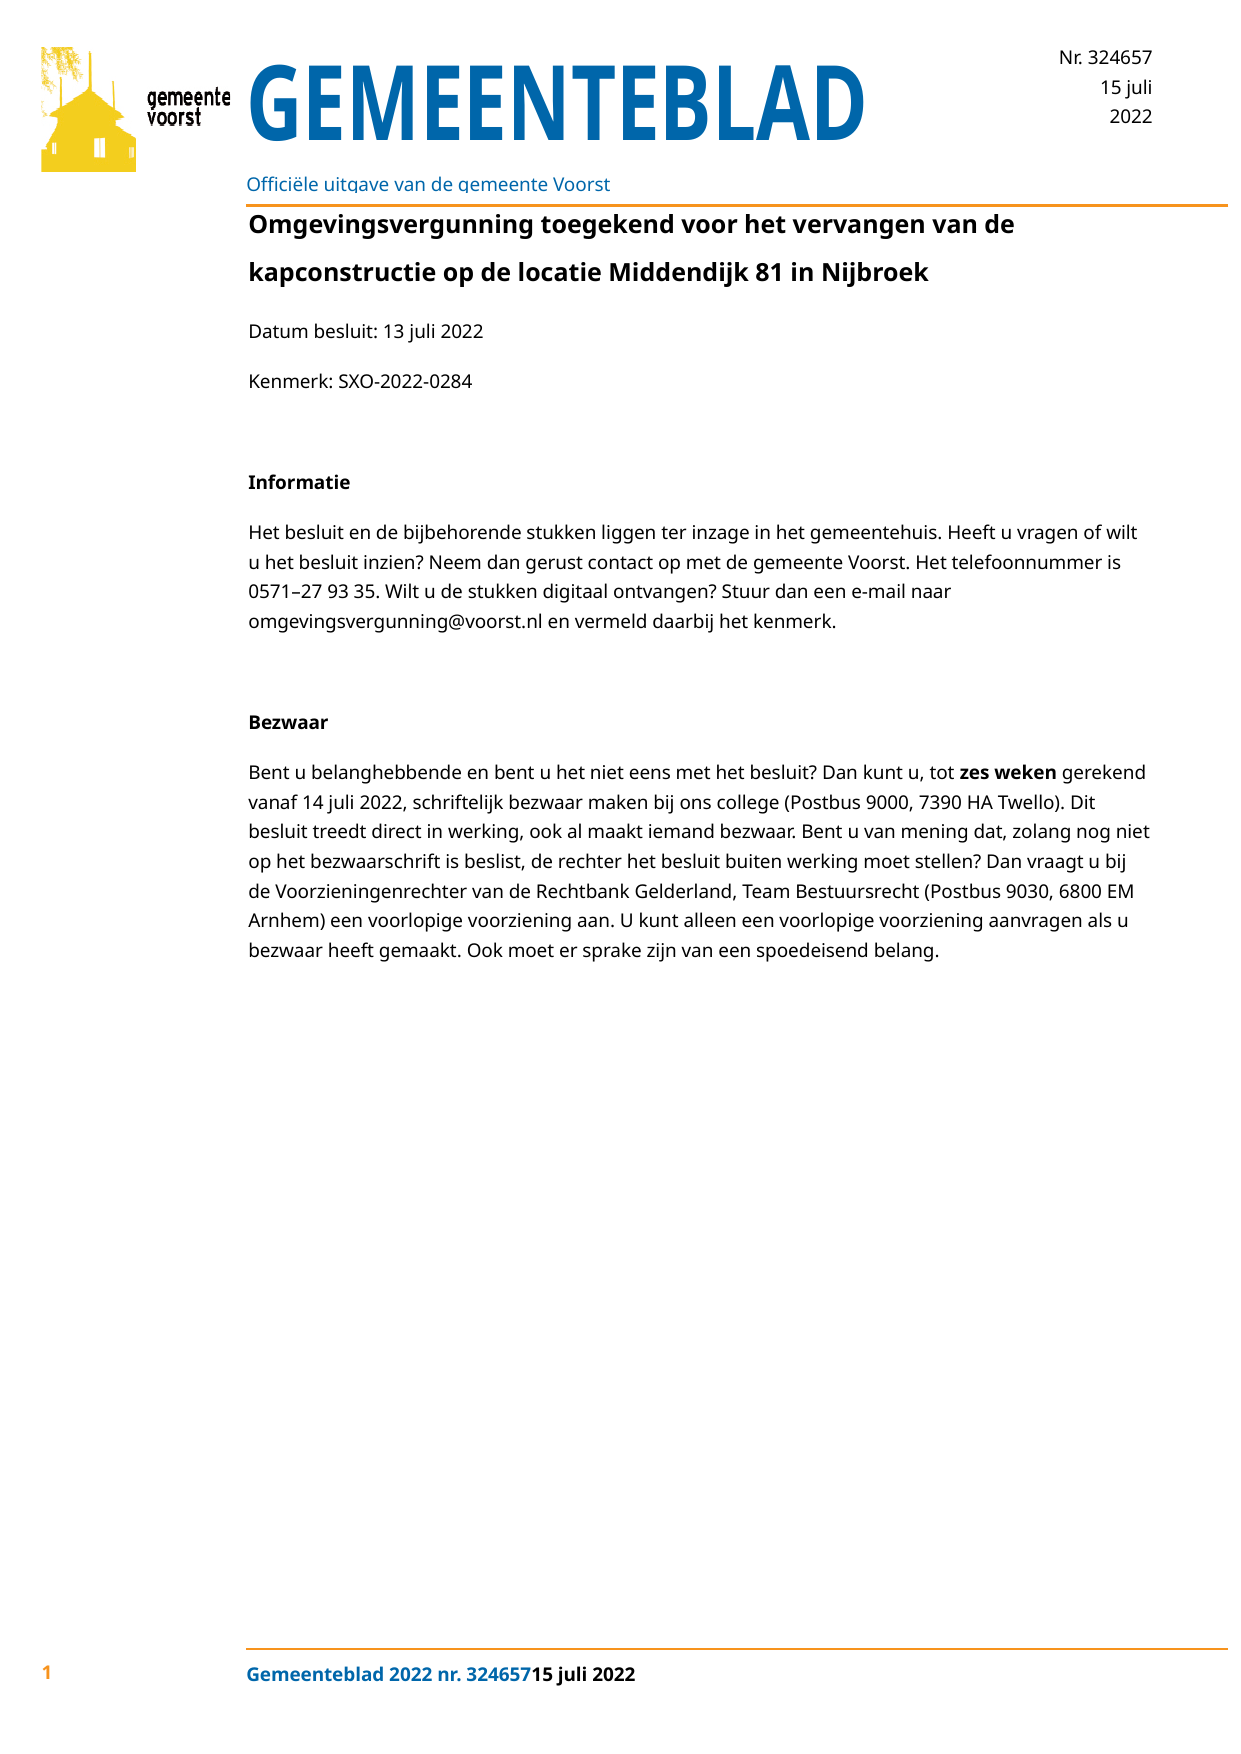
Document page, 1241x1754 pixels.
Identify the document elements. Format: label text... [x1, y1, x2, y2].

text Informatie [248, 469, 1152, 495]
text Bent u belanghebbende en bent u het niet eens met het besluit? Dan kunt u, tot zes weken gerekend vanaf 14 juli 2022, schriftelijk bezwaar maken bij ons college (Postbus 9000, 7390 HA Twello). Dit besluit treedt direct in werking, ook al maakt iemand bezwaar. Bent u van mening dat, zolang nog niet op het bezwaarschrift is beslist, de rechter het besluit buiten werking moet stellen? Dan vraagt u bij de Voorzieningenrechter van de Rechtbank Gelderland, Team Bestuursrecht (Postbus 9030, 6800 EM Arnhem) een voorlopige voorziening aan. U kunt alleen een voorlopige voorziening aanvragen als u bezwaar heeft gemaakt. Ook moet er sprake zijn van een spoedeisend belang. [248, 759, 1152, 963]
text Datum besluit: 13 juli 2022 [248, 318, 1152, 344]
text Kenmerk: SXO-2022-0284 [248, 368, 1152, 394]
picture [41, 47, 231, 172]
text Omgevingsvergunning toegekend voor het vervangen van de kapconstructie op de locatie Middendijk 81 in Nijbroek [248, 207, 1152, 288]
text Bezwaar [248, 709, 1152, 735]
text Het besluit en de bijbehorende stukken liggen ter inzage in het gemeentehuis. Heeft u vragen of wilt u het besluit inzien? Neem dan gerust contact op met de gemeente Voorst. Het telefoonnummer is 0571–27 93 35. Wilt u de stukken digitaal ontvangen? Stuur dan een e-mail naar omgevingsvergunning@voorst.nl en vermeld daarbij het kenmerk. [248, 519, 1152, 634]
